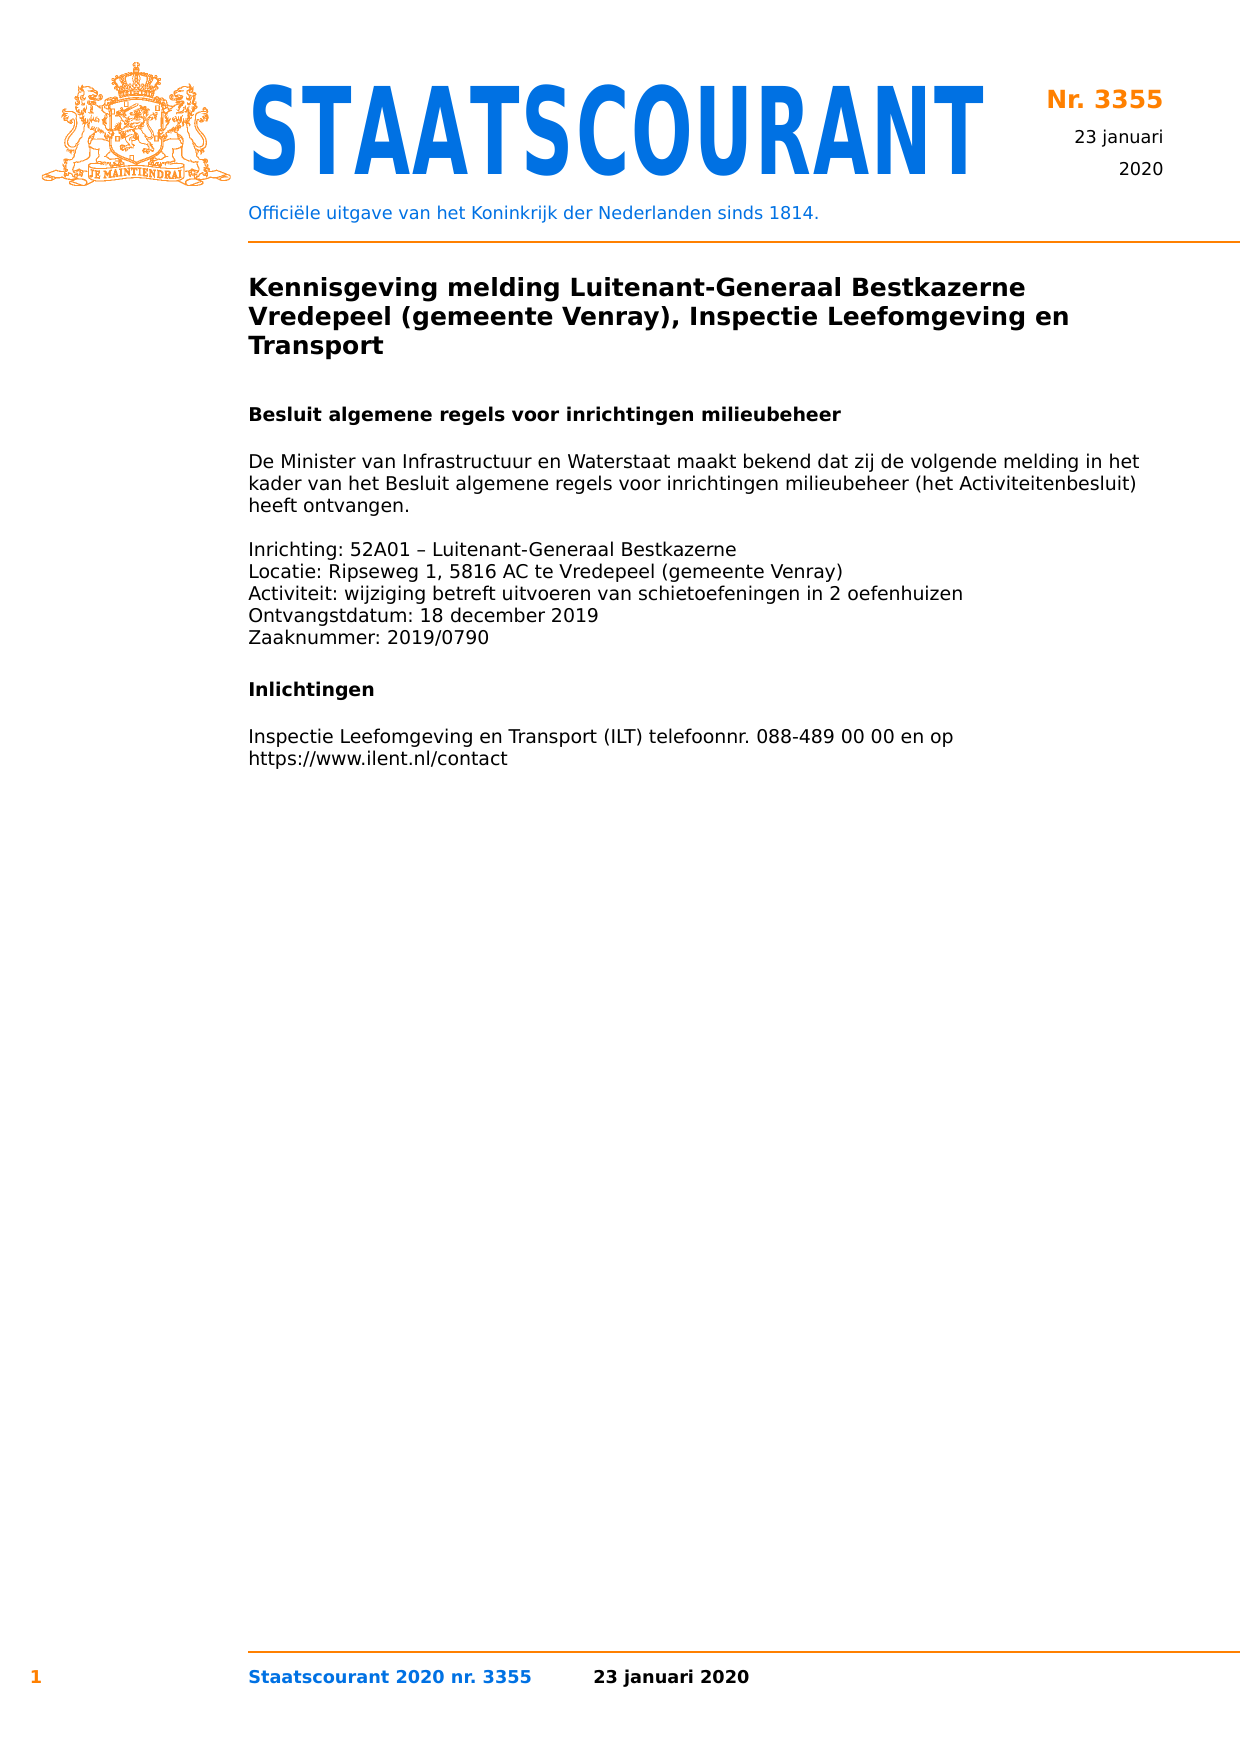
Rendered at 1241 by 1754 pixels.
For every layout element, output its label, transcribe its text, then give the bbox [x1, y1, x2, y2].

text Ontvangstdatum: 18 december 2019 [248, 605, 1163, 627]
text Activiteit: wijziging betreft uitvoeren van schietoefeningen in 2 oefenhuizen [248, 583, 1163, 605]
subtitle Inlichtingen [248, 679, 1163, 701]
text Locatie: Ripseweg 1, 5816 AC te Vredepeel (gemeente Venray) [248, 561, 1163, 583]
text De Minister van Infrastructuur en Waterstaat maakt bekend dat zij de volgende melding in het kader van het Besluit algemene regels voor inrichtingen milieubeheer (het Activiteitenbesluit) heeft ontvangen. [248, 451, 1163, 517]
table_cell 2020 [998, 153, 1240, 203]
text Inspectie Leefomgeving en Transport (ILT) telefoonnr. 088-489 00 00 en op https://www.ilent.nl/contact [248, 726, 1163, 770]
table_cell 23 januari [998, 121, 1240, 153]
picture [41, 62, 231, 186]
table_cell Officiële uitgave van het Koninkrijk der Nederlanden sinds 1814. [248, 203, 1240, 241]
text Zaaknummer: 2019/0790 [248, 627, 1163, 649]
table_header STAATSCOURANT [248, 62, 998, 203]
table_header [25, 62, 248, 241]
subtitle Kennisgeving melding Luitenant-Generaal Bestkazerne Vredepeel (gemeente Venray), Inspectie Leefomgeving en Transport [248, 273, 1163, 361]
subtitle Besluit algemene regels voor inrichtingen milieubeheer [248, 404, 1163, 426]
text Inrichting: 52A01 – Luitenant-Generaal Bestkazerne [248, 539, 1163, 561]
table_header Nr. 3355 [998, 62, 1240, 121]
